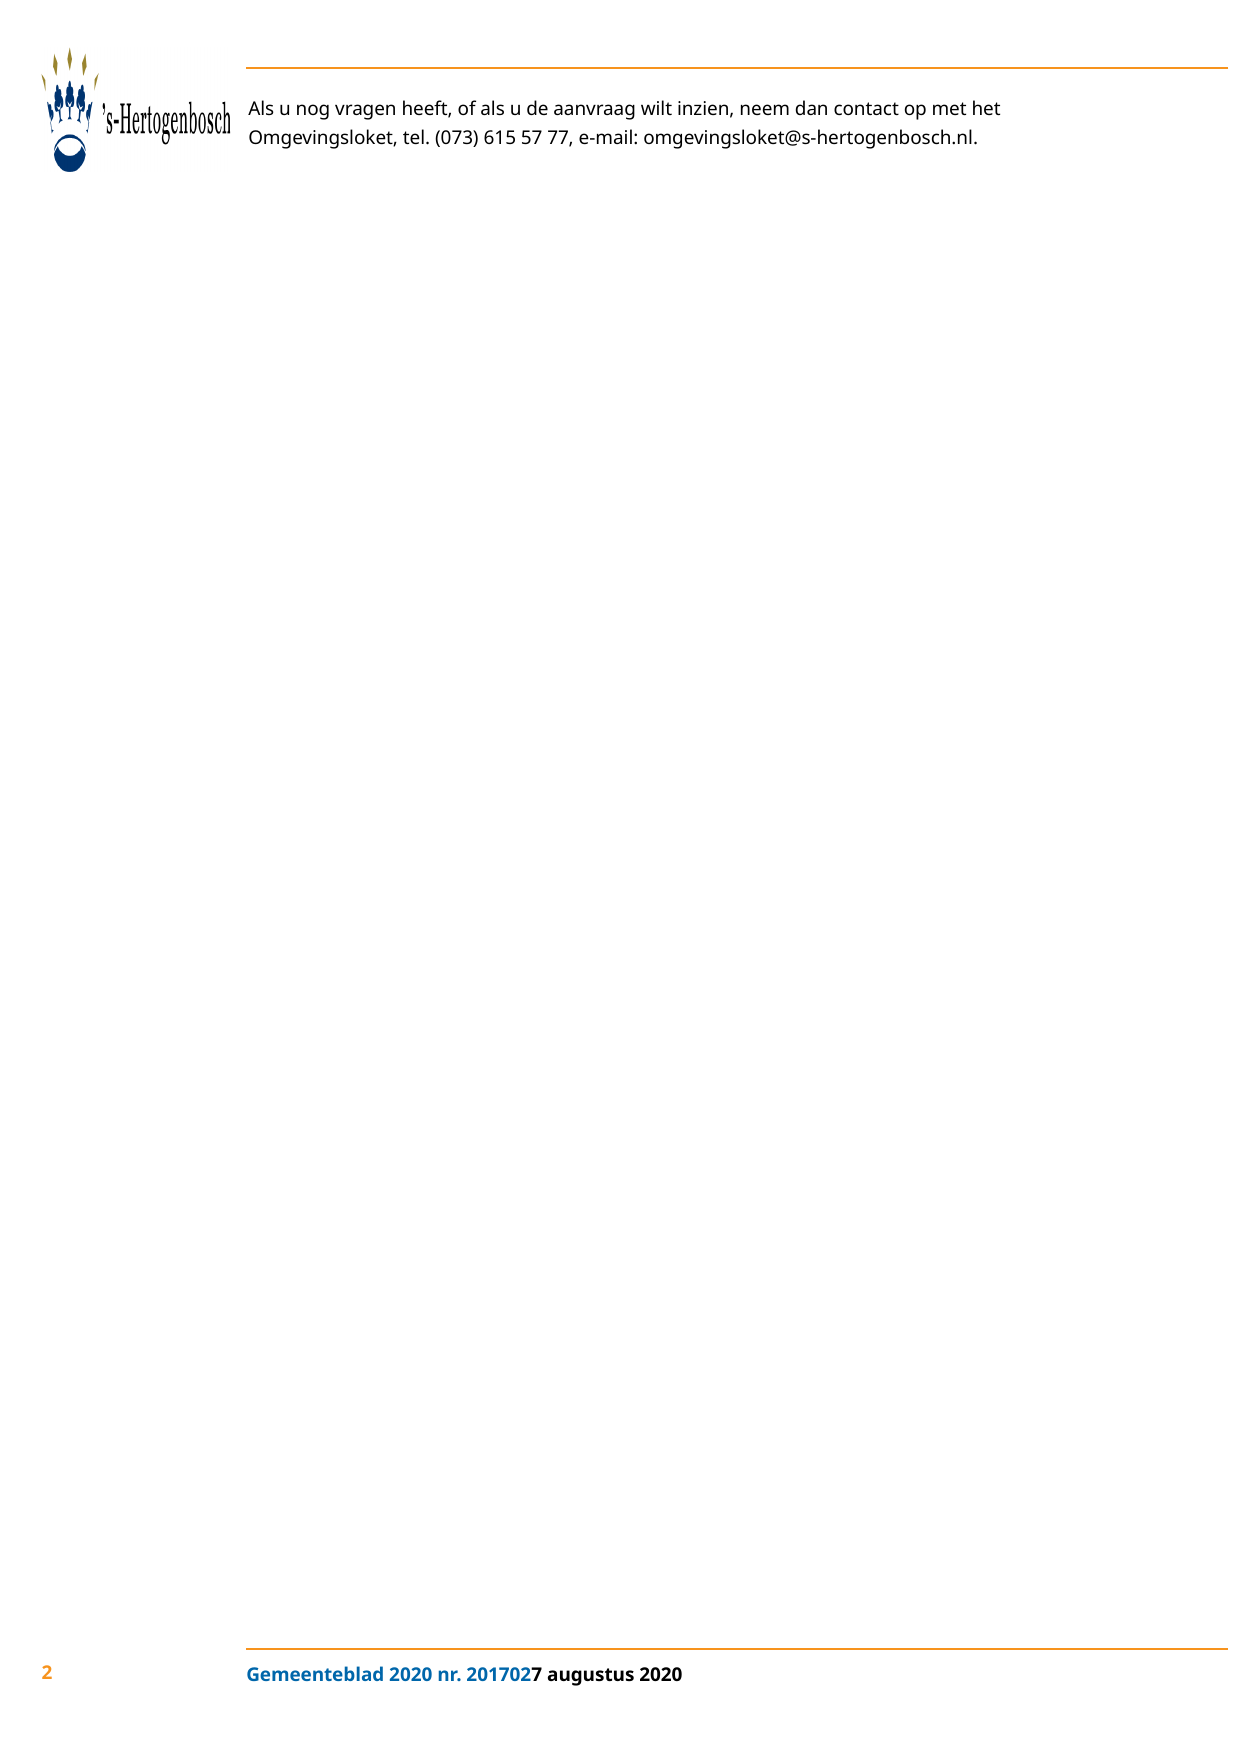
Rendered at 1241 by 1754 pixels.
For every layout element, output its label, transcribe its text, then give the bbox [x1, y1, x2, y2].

picture [41, 47, 231, 172]
text Als u nog vragen heeft, of als u de aanvraag wilt inzien, neem dan contact op met het Omgevingsloket, tel. (073) 615 57 77, e-mail: omgevingsloket@s-hertogenbosch.nl. [248, 95, 1152, 150]
